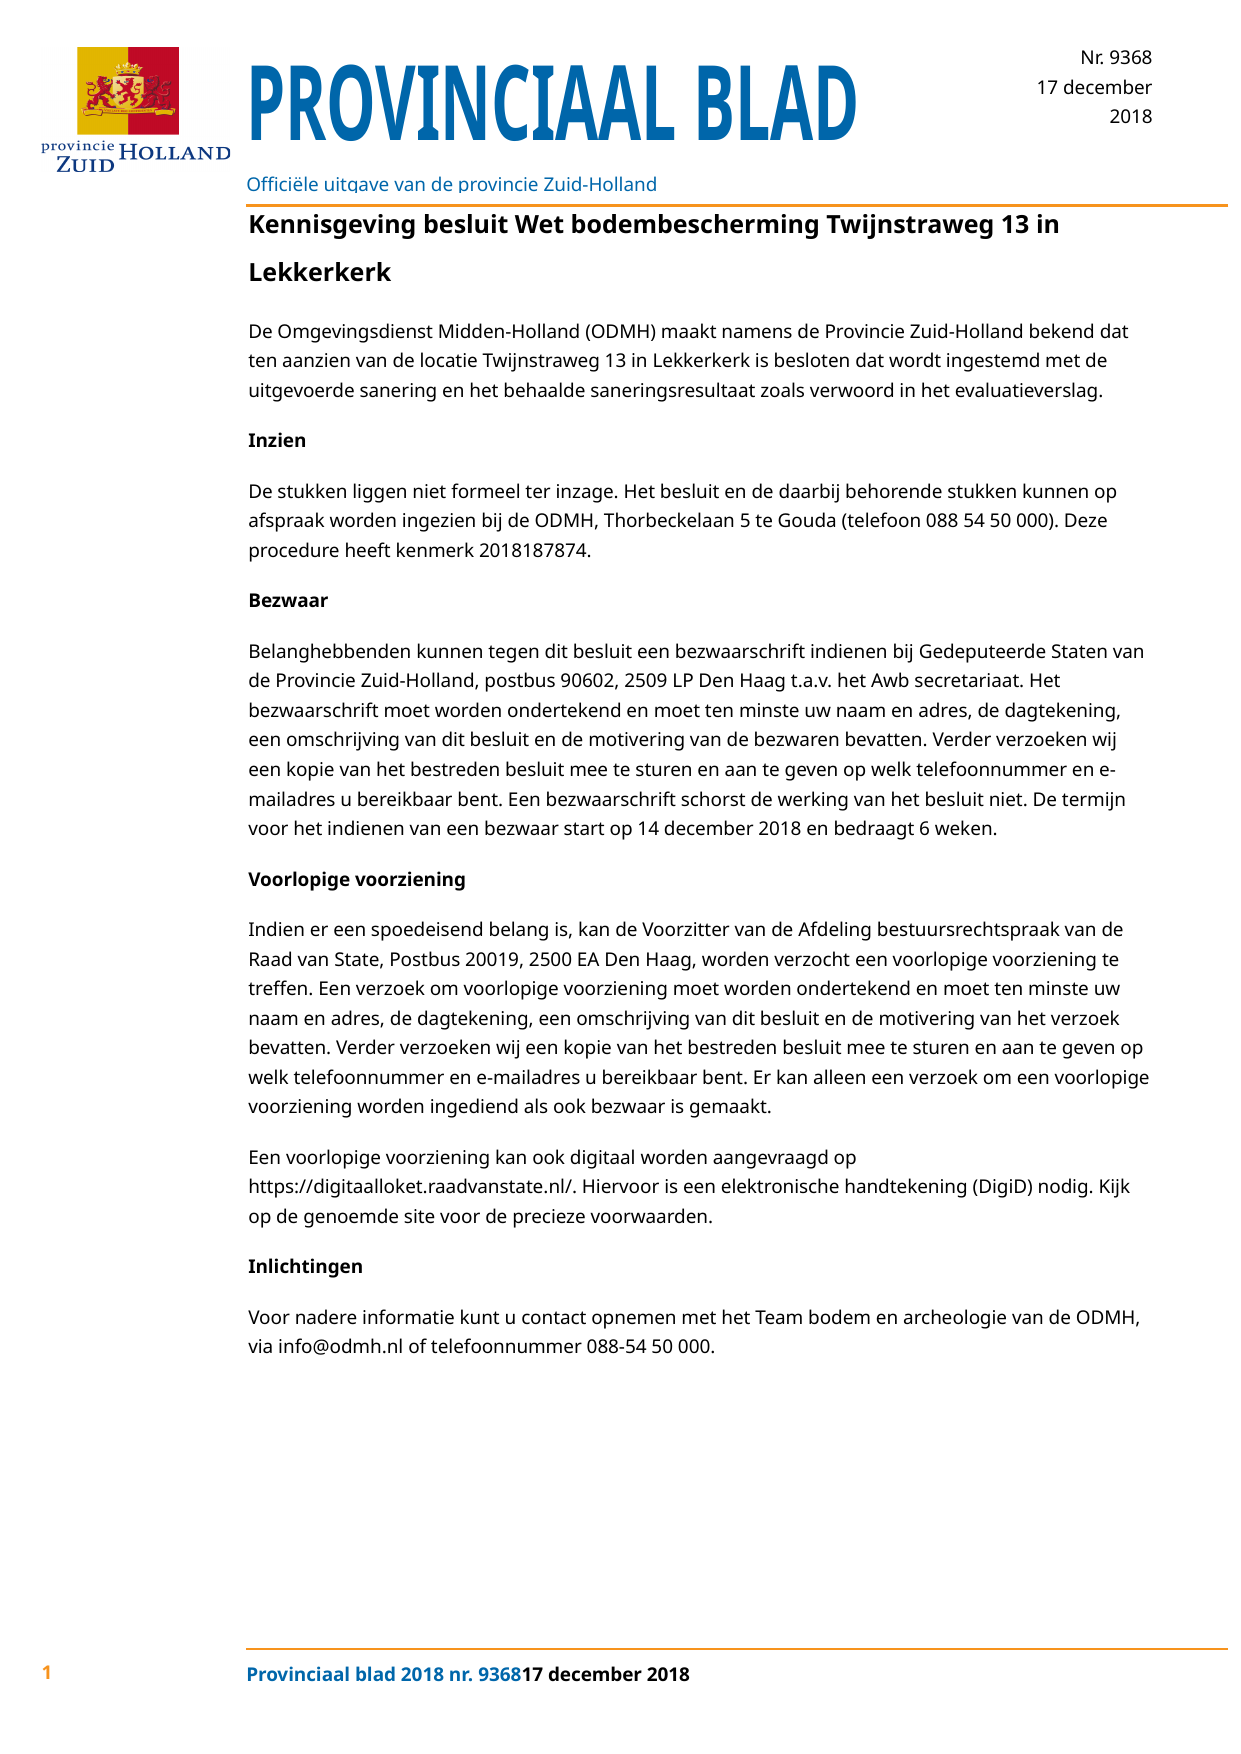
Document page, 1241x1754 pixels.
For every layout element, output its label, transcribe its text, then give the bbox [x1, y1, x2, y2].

text Kennisgeving besluit Wet bodembescherming Twijnstraweg 13 in Lekkerkerk [248, 207, 1152, 288]
text Inzien [248, 427, 1152, 453]
text Voor nadere informatie kunt u contact opnemen met het Team bodem en archeologie van de ODMH, via info@odmh.nl of telefoonnummer 088-54 50 000. [248, 1304, 1152, 1359]
text Inlichtingen [248, 1254, 1152, 1279]
text Bezwaar [248, 587, 1152, 613]
text De Omgevingsdienst Midden-Holland (ODMH) maakt namens de Provincie Zuid-Holland bekend dat ten aanzien van de locatie Twijnstraweg 13 in Lekkerkerk is besloten dat wordt ingestemd met de uitgevoerde sanering en het behaalde saneringsresultaat zoals verwoord in het evaluatieverslag. [248, 318, 1152, 403]
text Belanghebbenden kunnen tegen dit besluit een bezwaarschrift indienen bij Gedeputeerde Staten van de Provincie Zuid-Holland, postbus 90602, 2509 LP Den Haag t.a.v. het Awb secretariaat. Het bezwaarschrift moet worden ondertekend en moet ten minste uw naam en adres, de dagtekening, een omschrijving van dit besluit en de motivering van de bezwaren bevatten. Verder verzoeken wij een kopie van het bestreden besluit mee te sturen en aan te geven op welk telefoonnummer en e-mailadres u bereikbaar bent. Een bezwaarschrift schorst de werking van het besluit niet. De termijn voor het indienen van een bezwaar start op 14 december 2018 en bedraagt 6 weken. [248, 638, 1152, 841]
text Een voorlopige voorziening kan ook digitaal worden aangevraagd op https://digitaalloket.raadvanstate.nl/. Hiervoor is een elektronische handtekening (DigiD) nodig. Kijk op de genoemde site voor de precieze voorwaarden. [248, 1144, 1152, 1229]
text Indien er een spoedeisend belang is, kan de Voorzitter van de Afdeling bestuursrechtspraak van de Raad van State, Postbus 20019, 2500 EA Den Haag, worden verzocht een voorlopige voorziening te treffen. Een verzoek om voorlopige voorziening moet worden ondertekend en moet ten minste uw naam en adres, de dagtekening, een omschrijving van dit besluit en de motivering van het verzoek bevatten. Verder verzoeken wij een kopie van het bestreden besluit mee te sturen en aan te geven op welk telefoonnummer en e-mailadres u bereikbaar bent. Er kan alleen een verzoek om een voorlopige voorziening worden ingediend als ook bezwaar is gemaakt. [248, 916, 1152, 1119]
text De stukken liggen niet formeel ter inzage. Het besluit en de daarbij behorende stukken kunnen op afspraak worden ingezien bij de ODMH, Thorbeckelaan 5 te Gouda (telefoon 088 54 50 000). Deze procedure heeft kenmerk 2018187874. [248, 478, 1152, 563]
text Voorlopige voorziening [248, 866, 1152, 892]
picture [41, 47, 231, 172]
